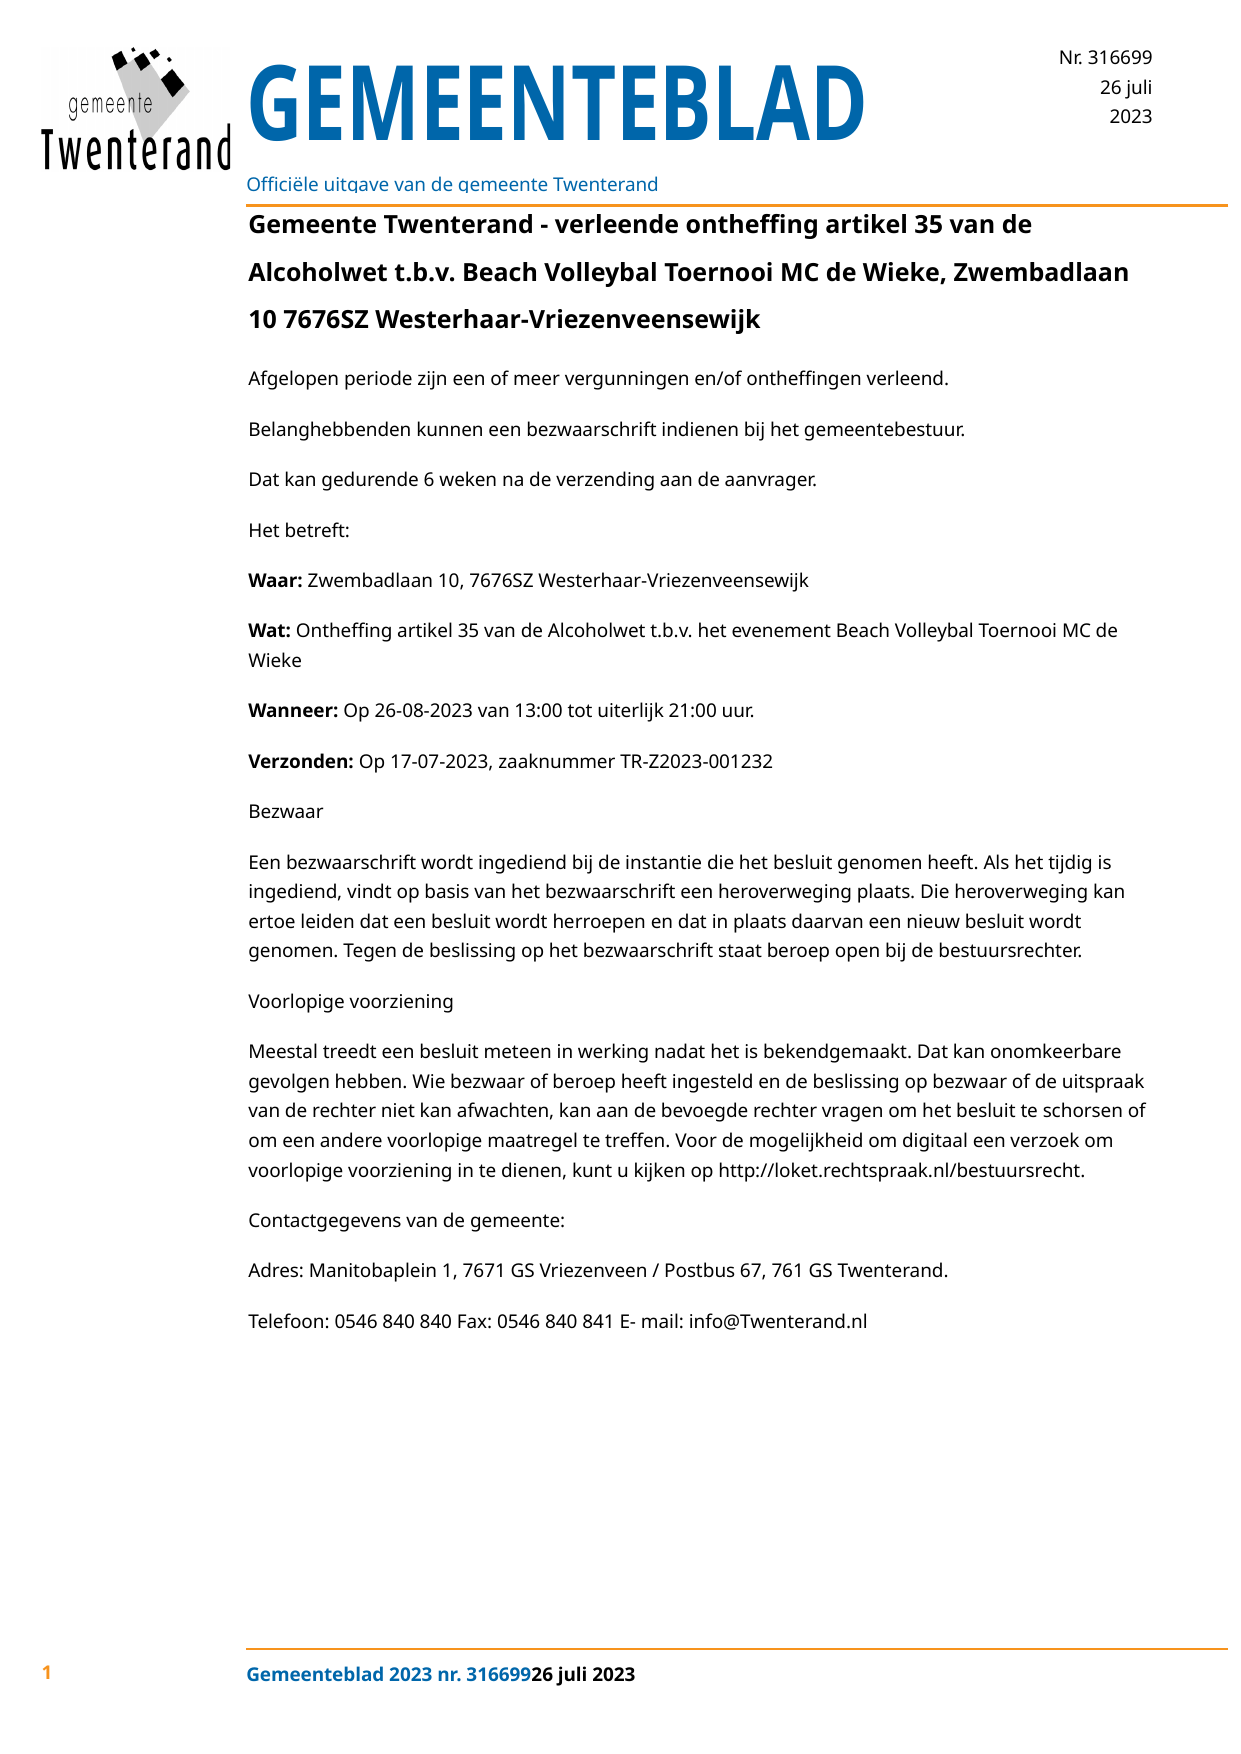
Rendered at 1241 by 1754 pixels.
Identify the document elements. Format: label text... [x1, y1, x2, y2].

picture [41, 47, 231, 172]
text Wanneer: Op 26-08-2023 van 13:00 tot uiterlijk 21:00 uur. [248, 698, 1152, 723]
text Gemeente Twenterand - verleende ontheffing artikel 35 van de Alcoholwet t.b.v. Beach Volleybal Toernooi MC de Wieke, Zwembadlaan 10 7676SZ Westerhaar-Vriezenveensewijk [248, 207, 1152, 336]
text Voorlopige voorziening [248, 988, 1152, 1014]
text Belanghebbenden kunnen een bezwaarschrift indienen bij het gemeentebestuur. [248, 416, 1152, 442]
text Adres: Manitobaplein 1, 7671 GS Vriezenveen / Postbus 67, 761 GS Twenterand. [248, 1258, 1152, 1283]
text Telefoon: 0546 840 840 Fax: 0546 840 841 E- mail: info@Twenterand.nl [248, 1308, 1152, 1334]
text Waar: Zwembadlaan 10, 7676SZ Westerhaar-Vriezenveensewijk [248, 567, 1152, 593]
text Contactgegevens van de gemeente: [248, 1207, 1152, 1233]
text Afgelopen periode zijn een of meer vergunningen en/of ontheffingen verleend. [248, 366, 1152, 391]
text Meestal treedt een besluit meteen in werking nadat het is bekendgemaakt. Dat kan onomkeerbare gevolgen hebben. Wie bezwaar of beroep heeft ingesteld en de beslissing op bezwaar of de uitspraak van de rechter niet kan afwachten, kan aan de bevoegde rechter vragen om het besluit te schorsen of om een andere voorlopige maatregel te treffen. Voor de mogelijkheid om digitaal een verzoek om voorlopige voorziening in te dienen, kunt u kijken op http://loket.rechtspraak.nl/bestuursrecht. [248, 1038, 1152, 1182]
text Een bezwaarschrift wordt ingediend bij de instantie die het besluit genomen heeft. Als het tijdig is ingediend, vindt op basis van het bezwaarschrift een heroverweging plaats. Die heroverweging kan ertoe leiden dat een besluit wordt herroepen en dat in plaats daarvan een nieuw besluit wordt genomen. Tegen de beslissing op het bezwaarschrift staat beroep open bij de bestuursrechter. [248, 849, 1152, 963]
text Het betreft: [248, 517, 1152, 542]
text Wat: Ontheffing artikel 35 van de Alcoholwet t.b.v. het evenement Beach Volleybal Toernooi MC de Wieke [248, 618, 1152, 673]
text Verzonden: Op 17-07-2023, zaaknummer TR-Z2023-001232 [248, 748, 1152, 774]
text Bezwaar [248, 798, 1152, 824]
text Dat kan gedurende 6 weken na de verzending aan de aanvrager. [248, 466, 1152, 492]
